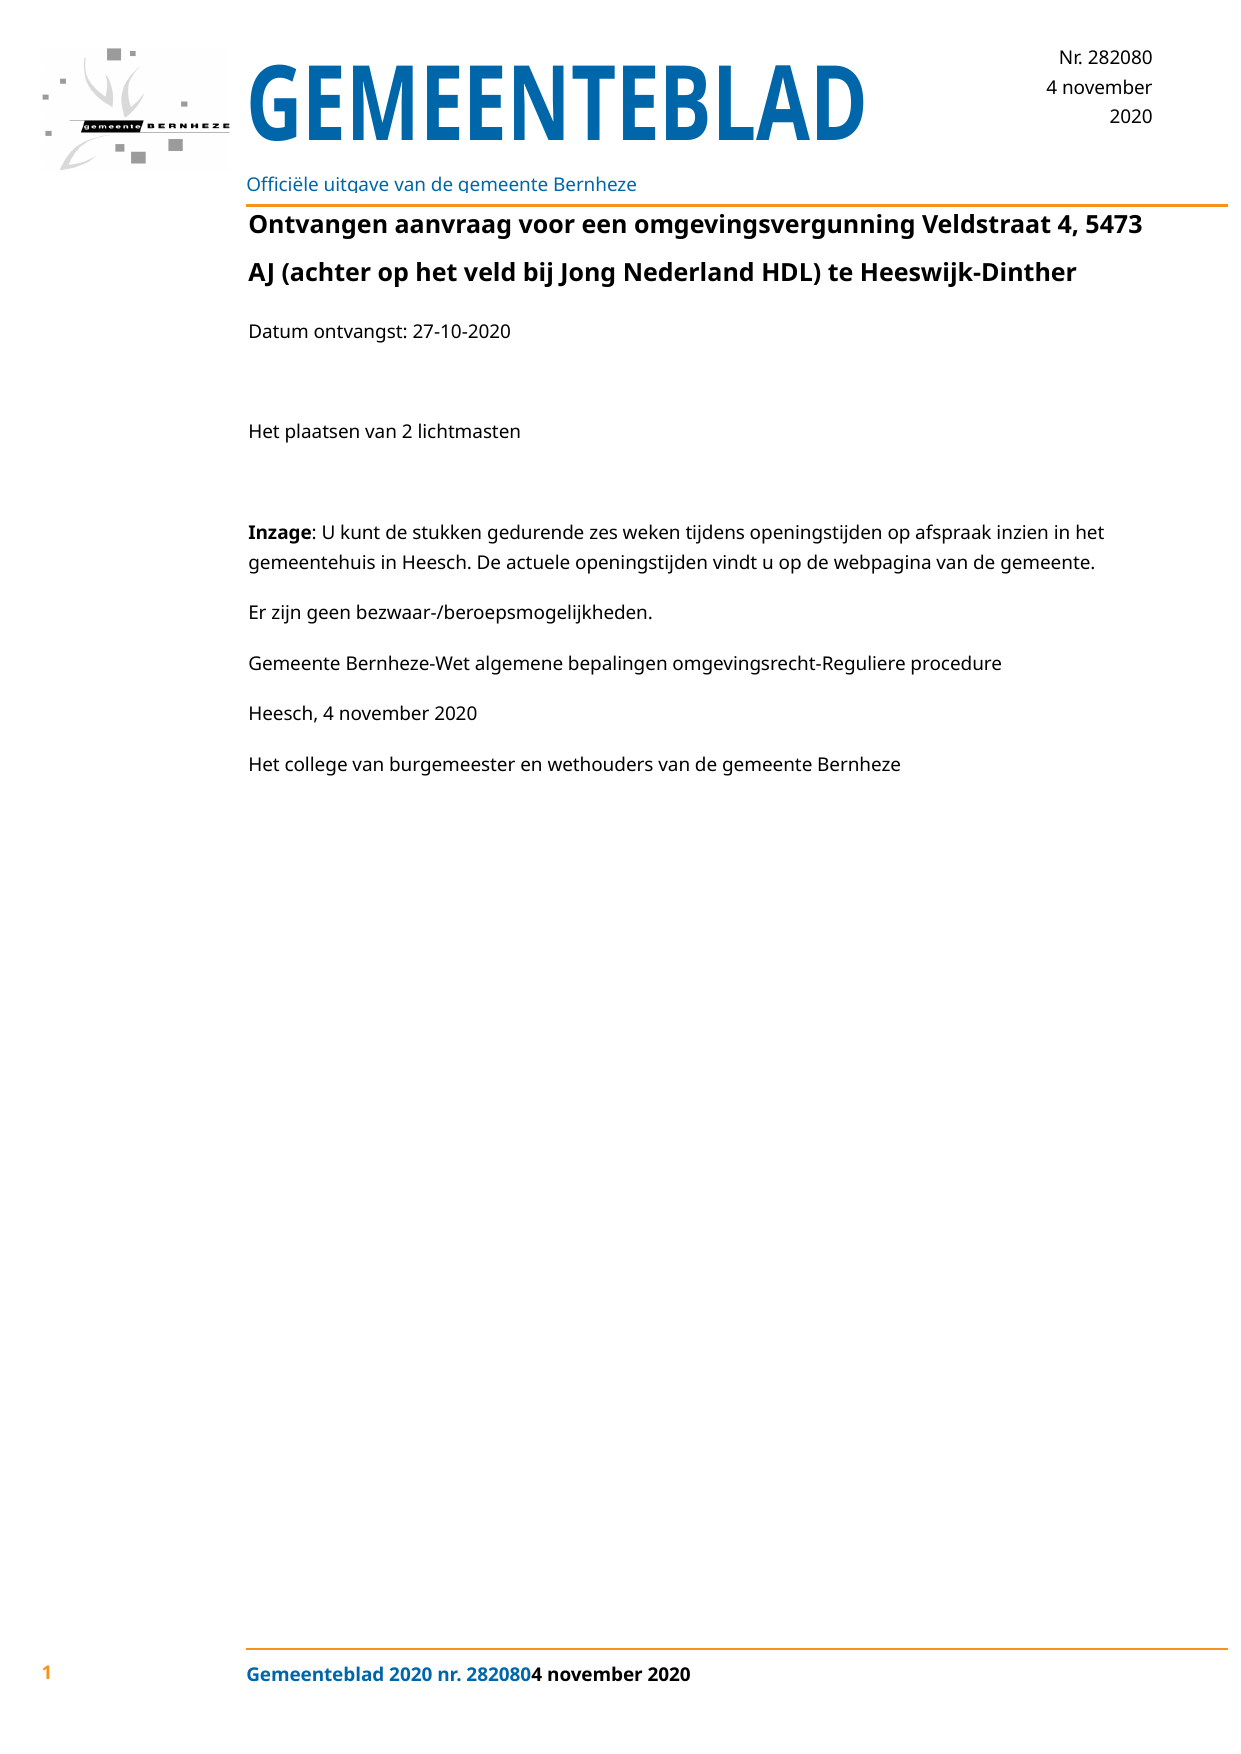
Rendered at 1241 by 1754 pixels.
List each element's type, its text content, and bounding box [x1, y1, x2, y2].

text Gemeente Bernheze-Wet algemene bepalingen omgevingsrecht-Reguliere procedure [248, 650, 1152, 676]
text Inzage: U kunt de stukken gedurende zes weken tijdens openingstijden op afspraak inzien in het gemeentehuis in Heesch. De actuele openingstijden vindt u op de webpagina van de gemeente. [248, 519, 1152, 575]
text Er zijn geen bezwaar-/beroepsmogelijkheden. [248, 599, 1152, 625]
text Het college van burgemeester en wethouders van de gemeente Bernheze [248, 751, 1152, 777]
text Datum ontvangst: 27-10-2020 [248, 318, 1152, 344]
text Ontvangen aanvraag voor een omgevingsvergunning Veldstraat 4, 5473 AJ (achter op het veld bij Jong Nederland HDL) te Heeswijk-Dinther [248, 207, 1152, 288]
picture [41, 47, 231, 172]
text Het plaatsen van 2 lichtmasten [248, 419, 1152, 444]
text Heesch, 4 november 2020 [248, 700, 1152, 726]
